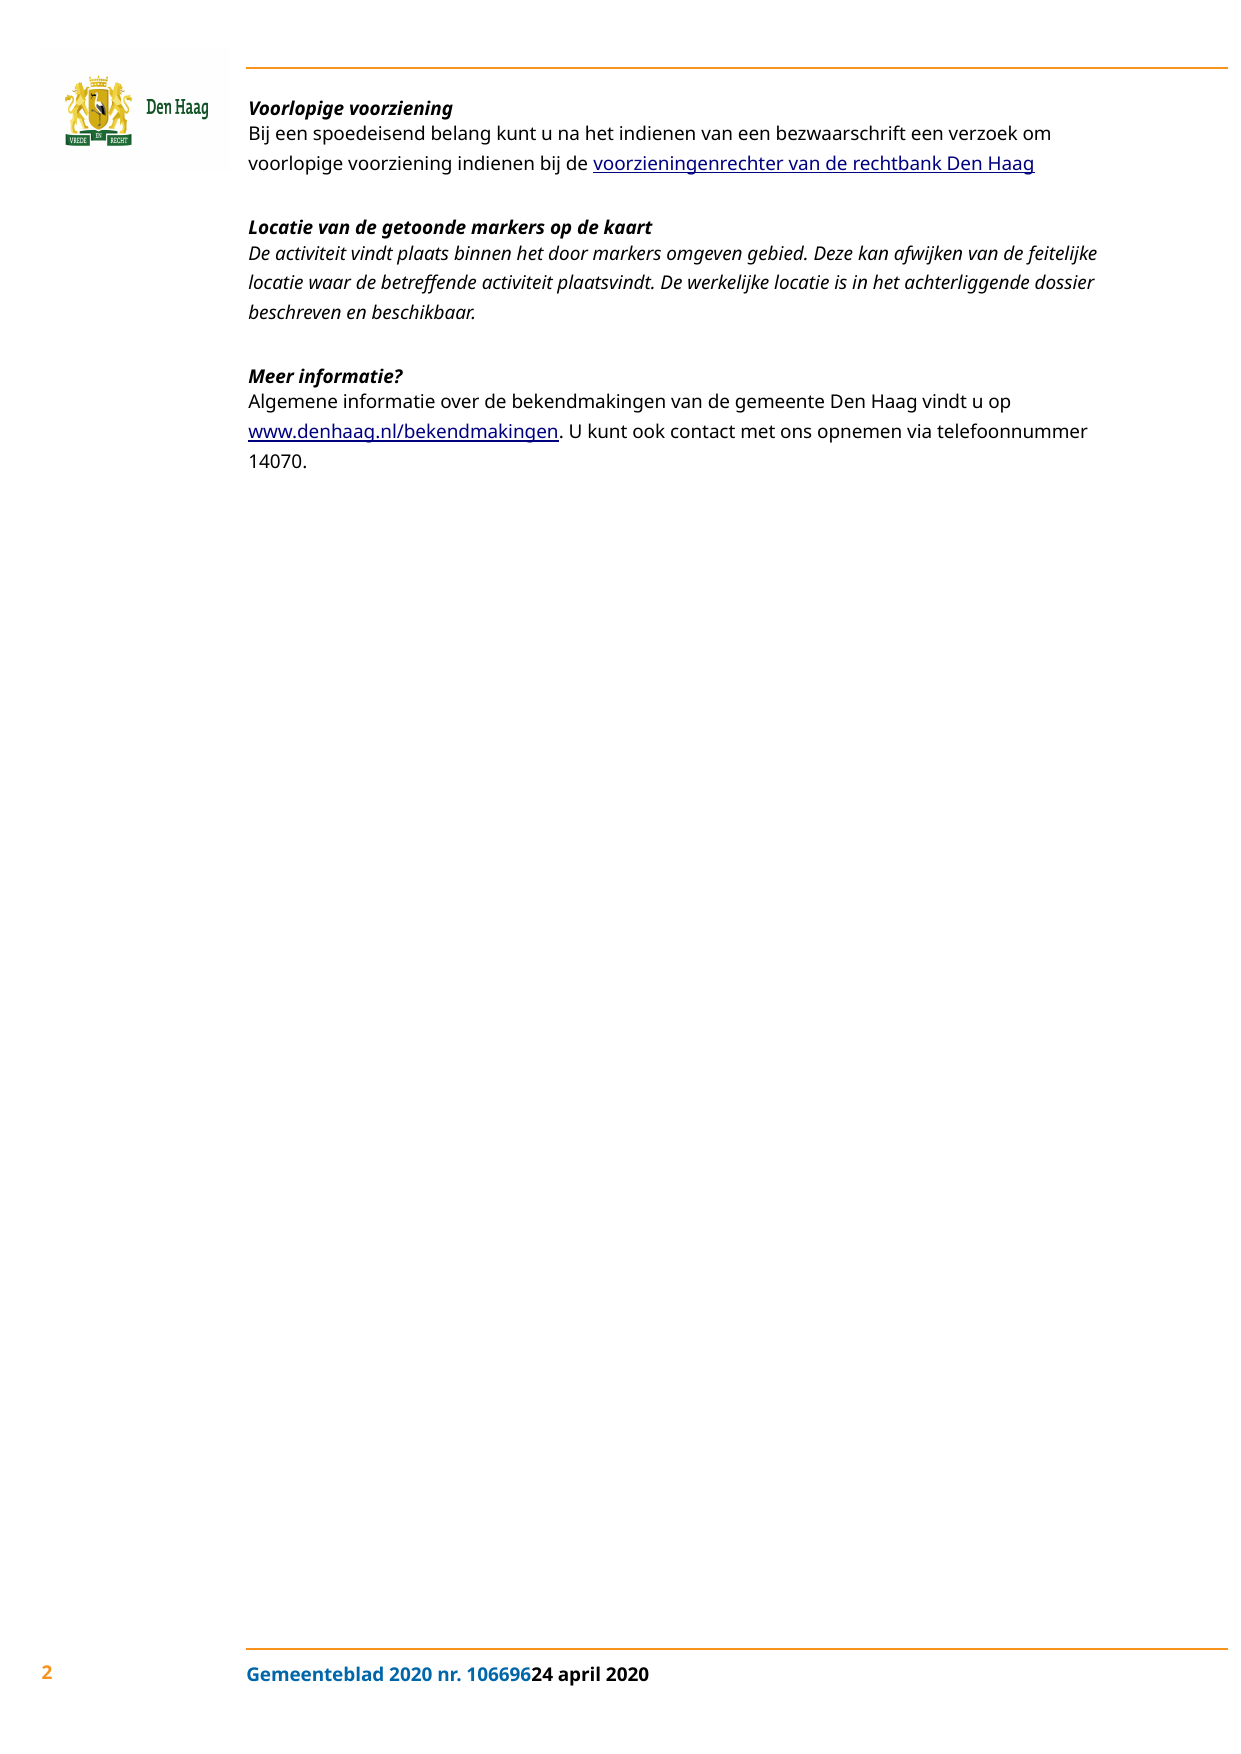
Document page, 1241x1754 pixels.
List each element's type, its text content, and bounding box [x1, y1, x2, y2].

text Meer informatie? [248, 363, 1152, 389]
text De activiteit vindt plaats binnen het door markers omgeven gebied. Deze kan afwijken van de feitelijke locatie waar de betreffende activiteit plaatsvindt. De werkelijke locatie is in het achterliggende dossier beschreven en beschikbaar. [248, 240, 1152, 325]
picture [41, 47, 231, 172]
text Locatie van de getoonde markers op de kaart [248, 214, 1152, 240]
text Voorlopige voorziening [248, 95, 1152, 121]
text Algemene informatie over de bekendmakingen van de gemeente Den Haag vindt u op www.denhaag.nl/bekendmakingen. U kunt ook contact met ons opnemen via telefoonnummer 14070. [248, 389, 1152, 473]
text Bij een spoedeisend belang kunt u na het indienen van een bezwaarschrift een verzoek om voorlopige voorziening indienen bij de voorzieningenrechter van de rechtbank Den Haag [248, 121, 1152, 176]
